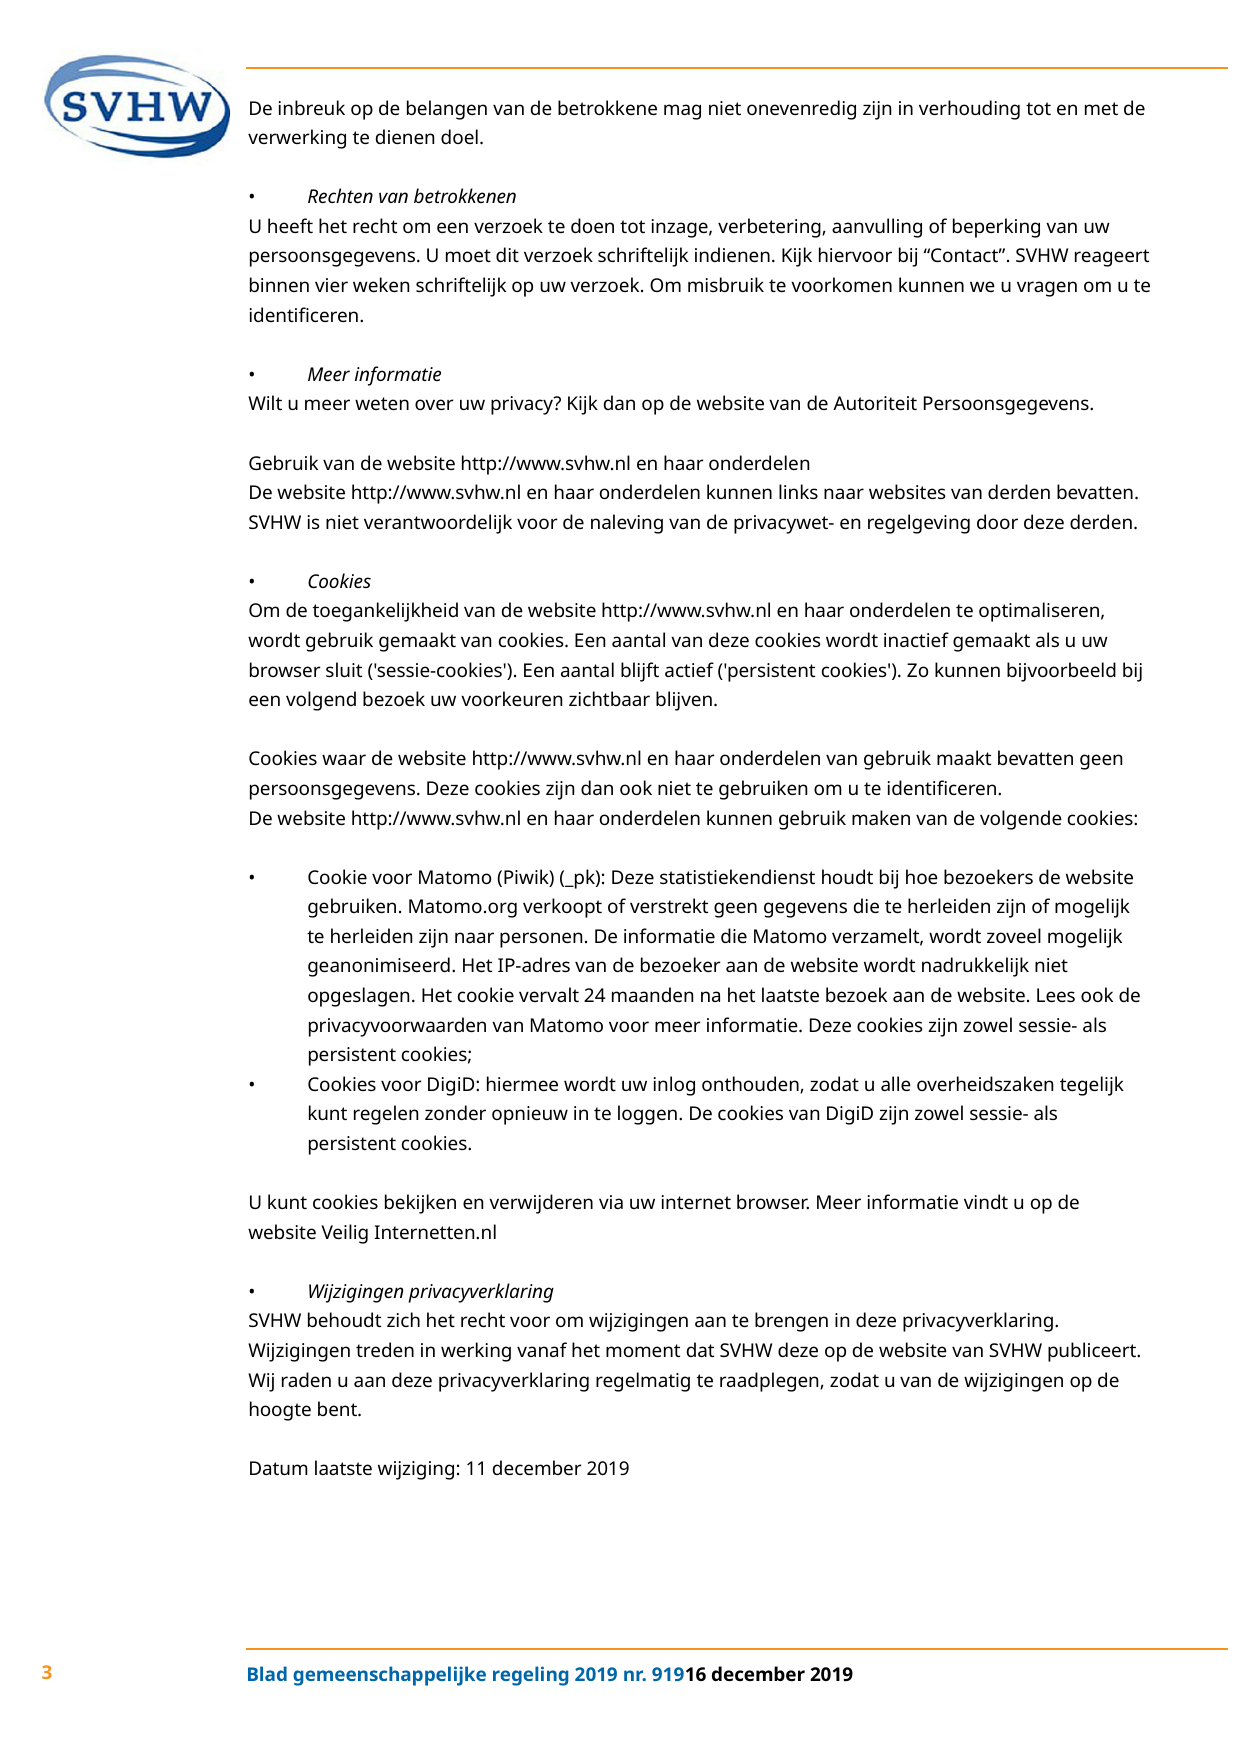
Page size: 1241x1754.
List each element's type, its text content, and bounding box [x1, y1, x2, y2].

text Datum laatste wijziging: 11 december 2019 [248, 1456, 1152, 1481]
text De inbreuk op de belangen van de betrokkene mag niet onevenredig zijn in verhouding tot en met de verwerking te dienen doel. [248, 95, 1152, 150]
text Gebruik van de website http://www.svhw.nl en haar onderdelen [248, 450, 1152, 476]
text De website http://www.svhw.nl en haar onderdelen kunnen links naar websites van derden bevatten. SVHW is niet verantwoordelijk voor de naleving van de privacywet- en regelgeving door deze derden. [248, 479, 1152, 535]
text SVHW behoudt zich het recht voor om wijzigingen aan te brengen in deze privacyverklaring. Wijzigingen treden in werking vanaf het moment dat SVHW deze op de website van SVHW publiceert. Wij raden u aan deze privacyverklaring regelmatig te raadplegen, zodat u van de wijzigingen op de hoogte bent. [248, 1308, 1152, 1422]
text U kunt cookies bekijken en verwijderen via uw internet browser. Meer informatie vindt u op de website Veilig Internetten.nl [248, 1189, 1152, 1245]
text U heeft het recht om een verzoek te doen tot inzage, verbetering, aanvulling of beperking van uw persoonsgegevens. U moet dit verzoek schriftelijk indienen. Kijk hiervoor bij “Contact”. SVHW reageert binnen vier weken schriftelijk op uw verzoek. Om misbruik te voorkomen kunnen we u vragen om u te identificeren. [248, 213, 1152, 328]
text Cookies waar de website http://www.svhw.nl en haar onderdelen van gebruik maakt bevatten geen persoonsgegevens. Deze cookies zijn dan ook niet te gebruiken om u te identificeren. [248, 746, 1152, 801]
list Meer informatie [248, 361, 1152, 387]
text Wilt u meer weten over uw privacy? Kijk dan op de website van de Autoriteit Persoonsgegevens. [248, 391, 1152, 416]
list Cookie voor Matomo (Piwik) (_pk): Deze statistiekendienst houdt bij hoe bezoekers de website gebruiken. Matomo.org verkoopt of verstrekt geen gegevens die te herleiden zijn of mogelijk te herleiden zijn naar personen. De informatie die Matomo verzamelt, wordt zoveel mogelijk geanonimiseerd. Het IP-adres van de bezoeker aan de website wordt nadrukkelijk niet opgeslagen. Het cookie vervalt 24 maanden na het laatste bezoek aan de website. Lees ook de privacyvoorwaarden van Matomo voor meer informatie. Deze cookies zijn zowel sessie- als persistent cookies; [248, 864, 1152, 1067]
list Rechten van betrokkenen [248, 183, 1152, 209]
list Wijzigingen privacyverklaring [248, 1278, 1152, 1304]
text De website http://www.svhw.nl en haar onderdelen kunnen gebruik maken van de volgende cookies: [248, 805, 1152, 831]
list Cookies [248, 568, 1152, 594]
list Cookies voor DigiD: hiermee wordt uw inlog onthouden, zodat u alle overheidszaken tegelijk kunt regelen zonder opnieuw in te loggen. De cookies van DigiD zijn zowel sessie- als persistent cookies. [248, 1071, 1152, 1156]
picture [41, 47, 231, 172]
text Om de toegankelijkheid van de website http://www.svhw.nl en haar onderdelen te optimaliseren, wordt gebruik gemaakt van cookies. Een aantal van deze cookies wordt inactief gemaakt als u uw browser sluit ('sessie-cookies'). Een aantal blijft actief ('persistent cookies'). Zo kunnen bijvoorbeeld bij een volgend bezoek uw voorkeuren zichtbaar blijven. [248, 598, 1152, 712]
